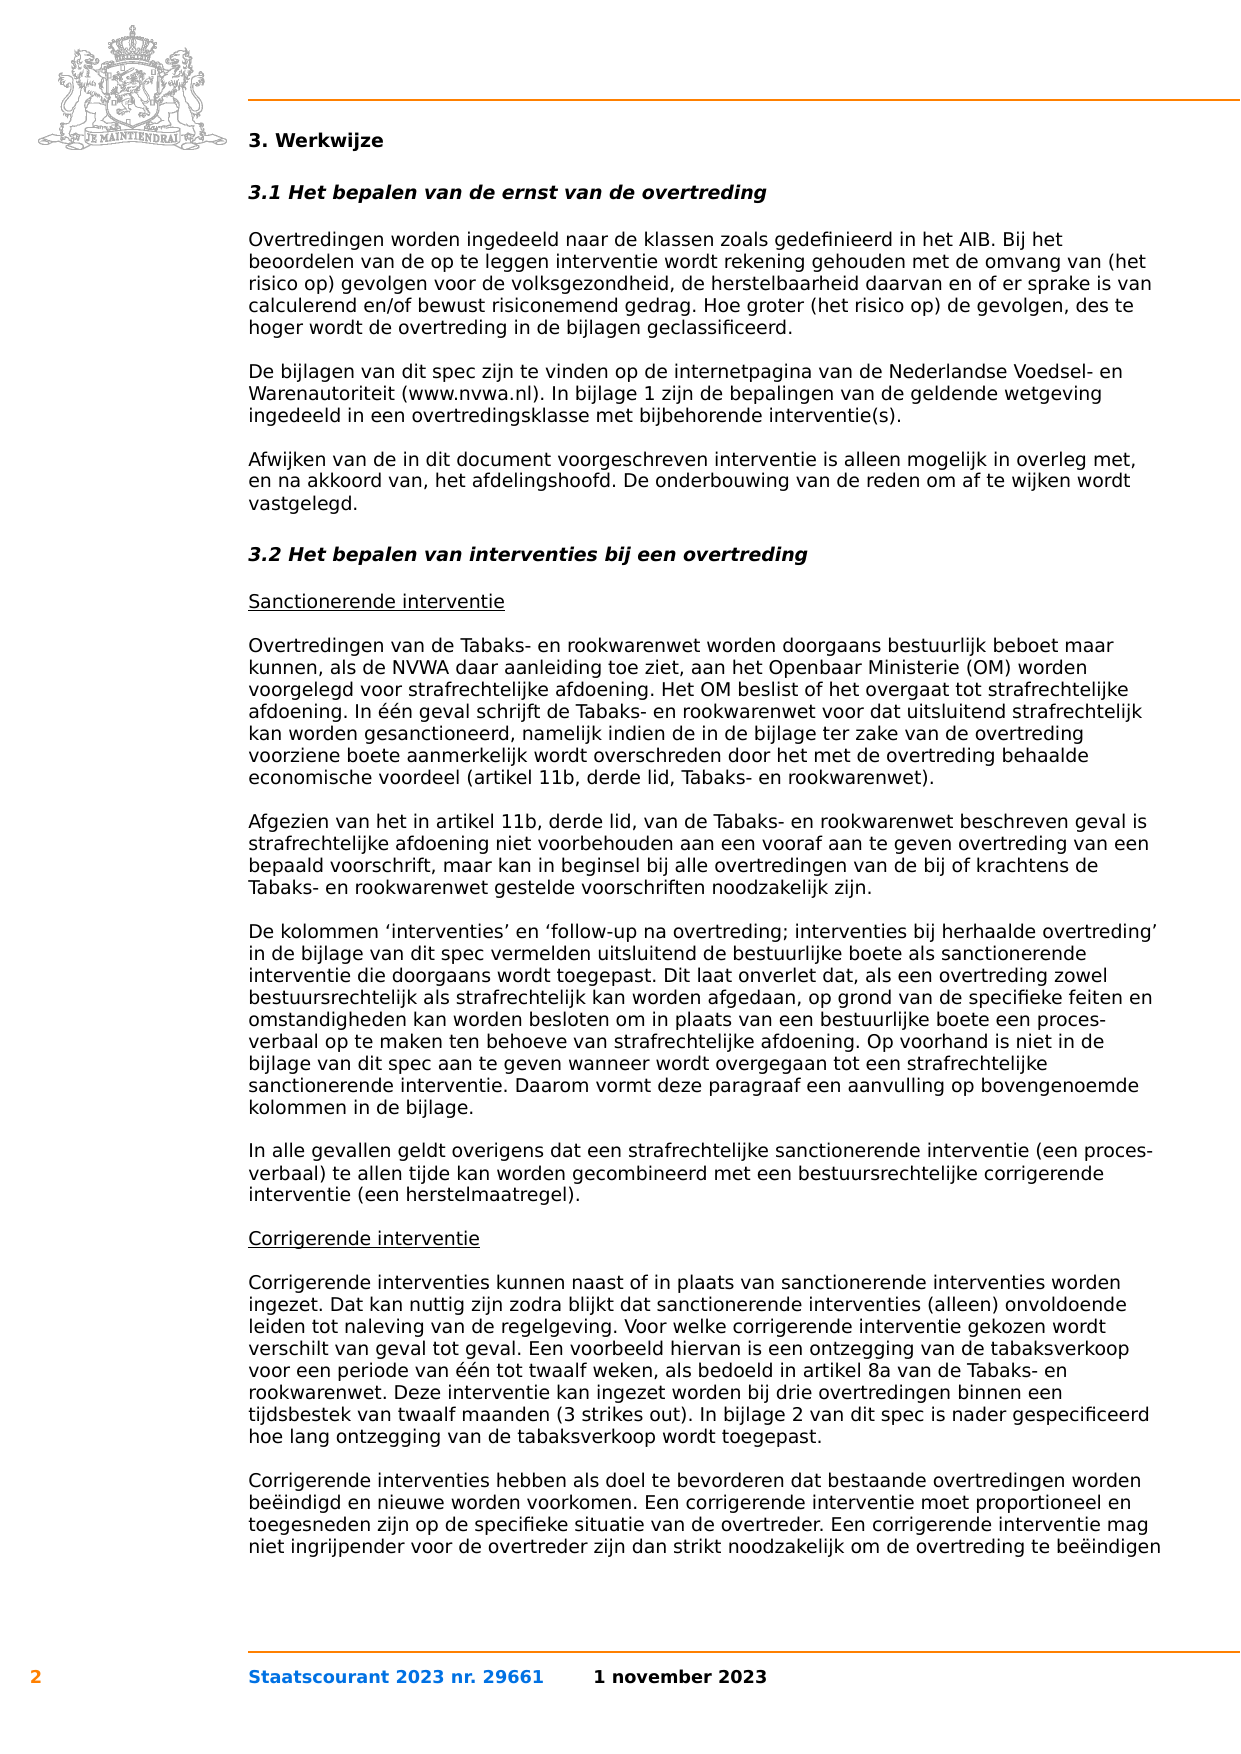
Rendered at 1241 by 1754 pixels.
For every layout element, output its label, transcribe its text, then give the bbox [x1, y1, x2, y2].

text Afgezien van het in artikel 11b, derde lid, van de Tabaks- en rookwarenwet beschreven geval is strafrechtelijke afdoening niet voorbehouden aan een vooraf aan te geven overtreding van een bepaald voorschrift, maar kan in beginsel bij alle overtredingen van de bij of krachtens de Tabaks- en rookwarenwet gestelde voorschriften noodzakelijk zijn. [248, 811, 1163, 899]
subtitle 3. Werkwijze [248, 130, 1163, 152]
picture [38, 25, 227, 150]
text Corrigerende interventies hebben als doel te bevorderen dat bestaande overtredingen worden beëindigd en nieuwe worden voorkomen. Een corrigerende interventie moet proportioneel en toegesneden zijn op de specifieke situatie van de overtreder. Een corrigerende interventie mag niet ingrijpender voor de overtreder zijn dan strikt noodzakelijk om de overtreding te beëindigen [248, 1470, 1163, 1558]
subtitle Corrigerende interventie [248, 1228, 1163, 1250]
subtitle 3.2 Het bepalen van interventies bij een overtreding [248, 544, 1163, 566]
text Overtredingen worden ingedeeld naar de klassen zoals gedefinieerd in het AIB. Bij het beoordelen van de op te leggen interventie wordt rekening gehouden met de omvang van (het risico op) gevolgen voor de volksgezondheid, de herstelbaarheid daarvan en of er sprake is van calculerend en/of bewust risiconemend gedrag. Hoe groter (het risico op) de gevolgen, des te hoger wordt de overtreding in de bijlagen geclassificeerd. [248, 229, 1163, 339]
text In alle gevallen geldt overigens dat een strafrechtelijke sanctionerende interventie (een proces-verbaal) te allen tijde kan worden gecombineerd met een bestuursrechtelijke corrigerende interventie (een herstelmaatregel). [248, 1140, 1163, 1206]
text Overtredingen van de Tabaks- en rookwarenwet worden doorgaans bestuurlijk beboet maar kunnen, als de NVWA daar aanleiding toe ziet, aan het Openbaar Ministerie (OM) worden voorgelegd voor strafrechtelijke afdoening. Het OM beslist of het overgaat tot strafrechtelijke afdoening. In één geval schrijft de Tabaks- en rookwarenwet voor dat uitsluitend strafrechtelijk kan worden gesanctioneerd, namelijk indien de in de bijlage ter zake van de overtreding voorziene boete aanmerkelijk wordt overschreden door het met de overtreding behaalde economische voordeel (artikel 11b, derde lid, Tabaks- en rookwarenwet). [248, 635, 1163, 789]
text Afwijken van de in dit document voorgeschreven interventie is alleen mogelijk in overleg met, en na akkoord van, het afdelingshoofd. De onderbouwing van de reden om af te wijken wordt vastgelegd. [248, 448, 1163, 514]
text De bijlagen van dit spec zijn te vinden op de internetpagina van de Nederlandse Voedsel- en Warenautoriteit (www.nvwa.nl). In bijlage 1 zijn de bepalingen van de geldende wetgeving ingedeeld in een overtredingsklasse met bijbehorende interventie(s). [248, 361, 1163, 427]
subtitle Sanctionerende interventie [248, 591, 1163, 613]
text De kolommen ‘interventies’ en ‘follow-up na overtreding; interventies bij herhaalde overtreding’ in de bijlage van dit spec vermelden uitsluitend de bestuurlijke boete als sanctionerende interventie die doorgaans wordt toegepast. Dit laat onverlet dat, als een overtreding zowel bestuursrechtelijk als strafrechtelijk kan worden afgedaan, op grond van de specifieke feiten en omstandigheden kan worden besloten om in plaats van een bestuurlijke boete een proces-verbaal op te maken ten behoeve van strafrechtelijke afdoening. Op voorhand is niet in de bijlage van dit spec aan te geven wanneer wordt overgegaan tot een strafrechtelijke sanctionerende interventie. Daarom vormt deze paragraaf een aanvulling op bovengenoemde kolommen in de bijlage. [248, 921, 1163, 1118]
text Corrigerende interventies kunnen naast of in plaats van sanctionerende interventies worden ingezet. Dat kan nuttig zijn zodra blijkt dat sanctionerende interventies (alleen) onvoldoende leiden tot naleving van de regelgeving. Voor welke corrigerende interventie gekozen wordt verschilt van geval tot geval. Een voorbeeld hiervan is een ontzegging van de tabaksverkoop voor een periode van één tot twaalf weken, als bedoeld in artikel 8a van de Tabaks- en rookwarenwet. Deze interventie kan ingezet worden bij drie overtredingen binnen een tijdsbestek van twaalf maanden (3 strikes out). In bijlage 2 van dit spec is nader gespecificeerd hoe lang ontzegging van de tabaksverkoop wordt toegepast. [248, 1272, 1163, 1448]
subtitle 3.1 Het bepalen van de ernst van de overtreding [248, 182, 1163, 204]
